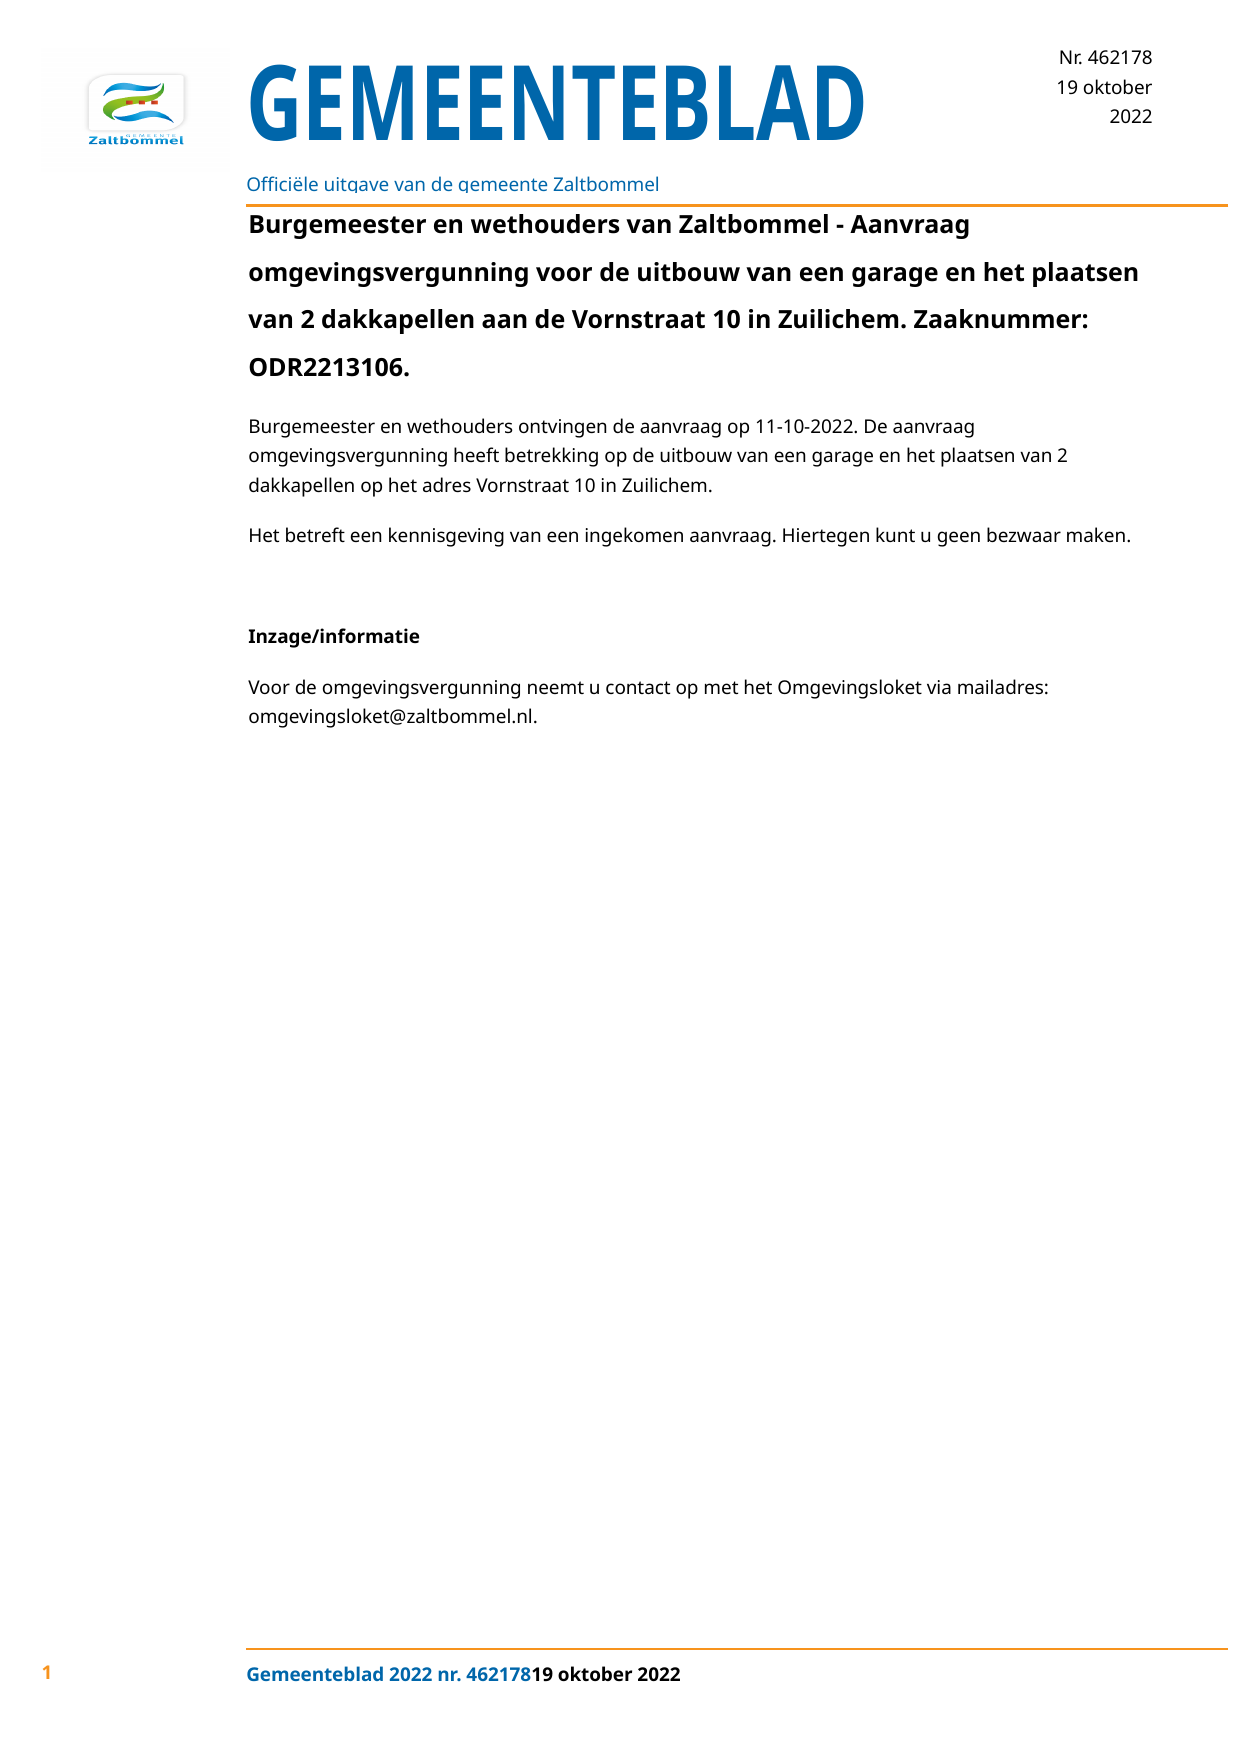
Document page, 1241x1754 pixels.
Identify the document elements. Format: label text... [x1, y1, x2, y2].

text Voor de omgevingsvergunning neemt u contact op met het Omgevingsloket via mailadres: omgevingsloket@zaltbommel.nl. [248, 674, 1152, 729]
text Inzage/informatie [248, 623, 1152, 649]
text Burgemeester en wethouders ontvingen de aanvraag op 11-10-2022. De aanvraag omgevingsvergunning heeft betrekking op de uitbouw van een garage en het plaatsen van 2 dakkapellen op het adres Vornstraat 10 in Zuilichem. [248, 413, 1152, 498]
text Burgemeester en wethouders van Zaltbommel - Aanvraag omgevingsvergunning voor de uitbouw van een garage en het plaatsen van 2 dakkapellen aan de Vornstraat 10 in Zuilichem. Zaaknummer: ODR2213106. [248, 207, 1152, 384]
text Het betreft een kennisgeving van een ingekomen aanvraag. Hiertegen kunt u geen bezwaar maken. [248, 523, 1152, 548]
picture [41, 47, 231, 172]
